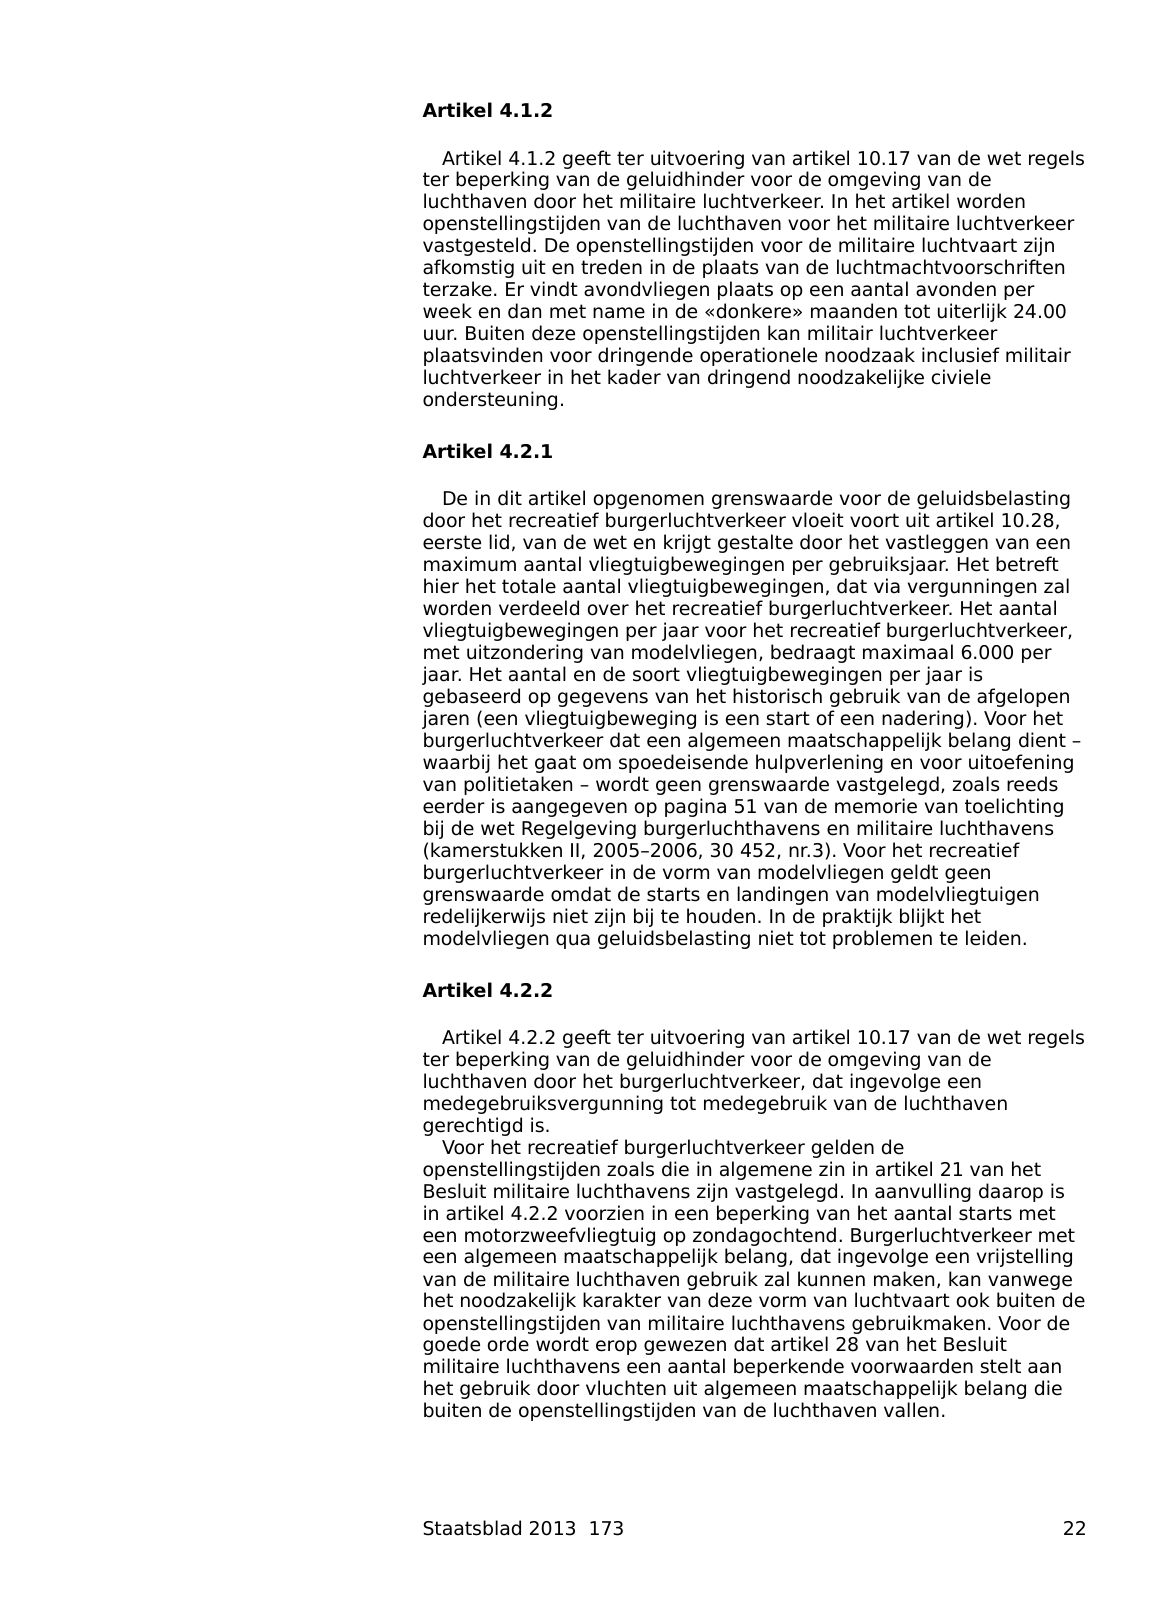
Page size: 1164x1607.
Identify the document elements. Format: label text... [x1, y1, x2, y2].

text Voor het recreatief burgerluchtverkeer gelden de openstellingstijden zoals die in algemene zin in artikel 21 van het Besluit militaire luchthavens zijn vastgelegd. In aanvulling daarop is in artikel 4.2.2 voorzien in een beperking van het aantal starts met een motorzweefvliegtuig op zondagochtend. Burgerluchtverkeer met een algemeen maatschappelijk belang, dat ingevolge een vrijstelling van de militaire luchthaven gebruik zal kunnen maken, kan vanwege het noodzakelijk karakter van deze vorm van luchtvaart ook buiten de openstellingstijden van militaire luchthavens gebruikmaken. Voor de goede orde wordt erop gewezen dat artikel 28 van het Besluit militaire luchthavens een aantal beperkende voorwaarden stelt aan het gebruik door vluchten uit algemeen maatschappelijk belang die buiten de openstellingstijden van de luchthaven vallen. [422, 1137, 1087, 1422]
text De in dit artikel opgenomen grenswaarde voor de geluidsbelasting door het recreatief burgerluchtverkeer vloeit voort uit artikel 10.28, eerste lid, van de wet en krijgt gestalte door het vastleggen van een maximum aantal vliegtuigbewegingen per gebruiksjaar. Het betreft hier het totale aantal vliegtuigbewegingen, dat via vergunningen zal worden verdeeld over het recreatief burgerluchtverkeer. Het aantal vliegtuigbewegingen per jaar voor het recreatief burgerluchtverkeer, met uitzondering van modelvliegen, bedraagt maximaal 6.000 per jaar. Het aantal en de soort vliegtuigbewegingen per jaar is gebaseerd op gegevens van het historisch gebruik van de afgelopen jaren (een vliegtuigbeweging is een start of een nadering). Voor het burgerluchtverkeer dat een algemeen maatschappelijk belang dient – waarbij het gaat om spoedeisende hulpverlening en voor uitoefening van politietaken – wordt geen grenswaarde vastgelegd, zoals reeds eerder is aangegeven op pagina 51 van de memorie van toelichting bij de wet Regelgeving burgerluchthavens en militaire luchthavens (kamerstukken II, 2005–2006, 30 452, nr.3). Voor het recreatief burgerluchtverkeer in de vorm van modelvliegen geldt geen grenswaarde omdat de starts en landingen van modelvliegtuigen redelijkerwijs niet zijn bij te houden. In de praktijk blijkt het modelvliegen qua geluidsbelasting niet tot problemen te leiden. [422, 488, 1087, 950]
subtitle Artikel 4.1.2 [422, 100, 1087, 122]
text Artikel 4.1.2 geeft ter uitvoering van artikel 10.17 van de wet regels ter beperking van de geluidhinder voor de omgeving van de luchthaven door het militaire luchtverkeer. In het artikel worden openstellingstijden van de luchthaven voor het militaire luchtverkeer vastgesteld. De openstellingstijden voor de militaire luchtvaart zijn afkomstig uit en treden in de plaats van de luchtmachtvoorschriften terzake. Er vindt avondvliegen plaats op een aantal avonden per week en dan met name in de «donkere» maanden tot uiterlijk 24.00 uur. Buiten deze openstellingstijden kan militair luchtverkeer plaatsvinden voor dringende operationele noodzaak inclusief militair luchtverkeer in het kader van dringend noodzakelijke civiele ondersteuning. [422, 147, 1087, 411]
text Artikel 4.2.2 geeft ter uitvoering van artikel 10.17 van de wet regels ter beperking van de geluidhinder voor de omgeving van de luchthaven door het burgerluchtverkeer, dat ingevolge een medegebruiksvergunning tot medegebruik van de luchthaven gerechtigd is. [422, 1027, 1087, 1137]
subtitle Artikel 4.2.2 [422, 980, 1087, 1002]
subtitle Artikel 4.2.1 [422, 441, 1087, 463]
